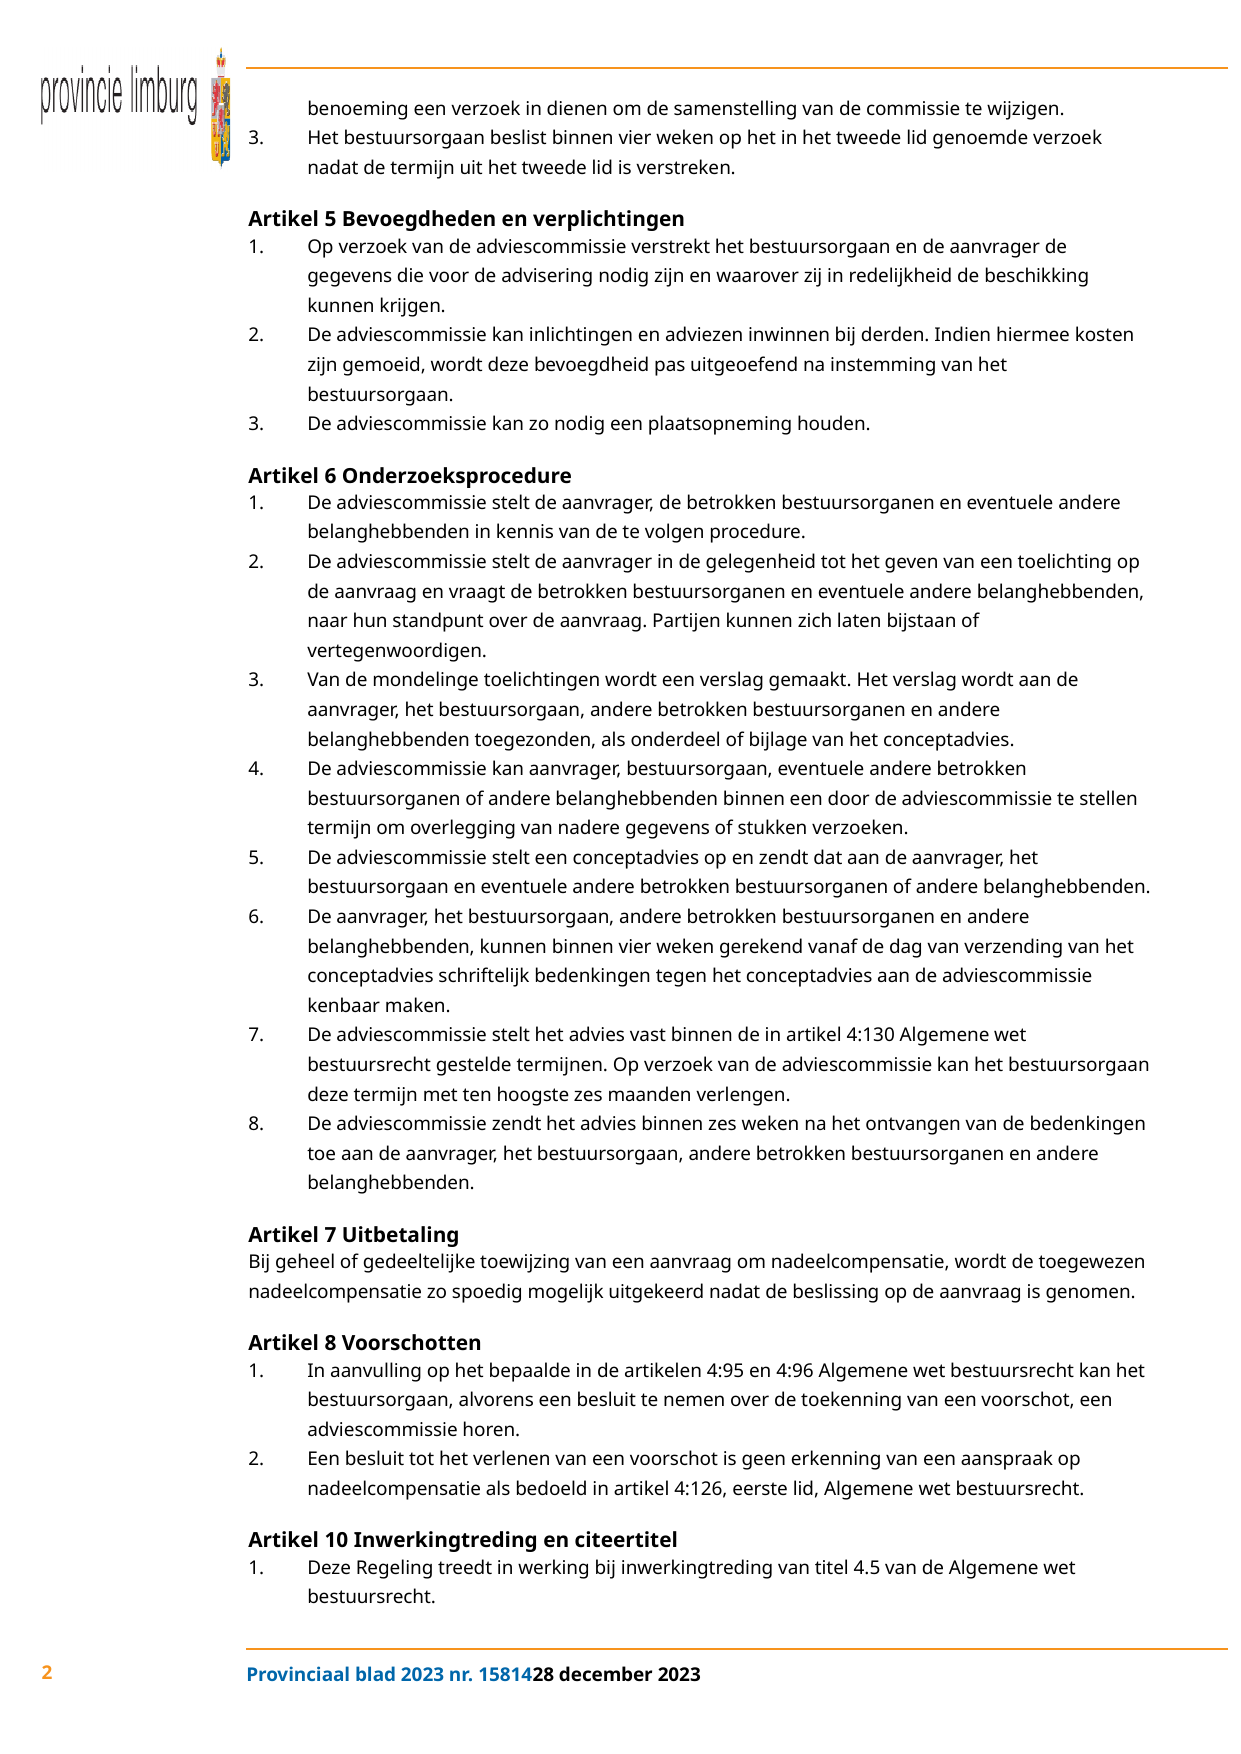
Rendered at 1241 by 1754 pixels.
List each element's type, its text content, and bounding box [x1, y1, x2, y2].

list Het bestuursorgaan beslist binnen vier weken op het in het tweede lid genoemde verzoek nadat de termijn uit het tweede lid is verstreken. [248, 124, 1152, 180]
picture [41, 47, 231, 172]
list De aanvrager, het bestuursorgaan, andere betrokken bestuursorganen en andere belanghebbenden, kunnen binnen vier weken gerekend vanaf de dag van verzending van het conceptadvies schriftelijk bedenkingen tegen het conceptadvies aan de adviescommissie kenbaar maken. [248, 903, 1152, 1018]
list De adviescommissie stelt de aanvrager in de gelegenheid tot het geven van een toelichting op de aanvraag en vraagt de betrokken bestuursorganen en eventuele andere belanghebbenden, naar hun standpunt over de aanvraag. Partijen kunnen zich laten bijstaan of vertegenwoordigen. [248, 548, 1152, 663]
list De adviescommissie stelt een conceptadvies op en zendt dat aan de aanvrager, het bestuursorgaan en eventuele andere betrokken bestuursorganen of andere belanghebbenden. [248, 844, 1152, 899]
list Een besluit tot het verlenen van een voorschot is geen erkenning van een aanspraak op nadeelcompensatie als bedoeld in artikel 4:126, eerste lid, Algemene wet bestuursrecht. [248, 1446, 1152, 1501]
list De adviescommissie zendt het advies binnen zes weken na het ontvangen van de bedenkingen toe aan de aanvrager, het bestuursorgaan, andere betrokken bestuursorganen en andere belanghebbenden. [248, 1110, 1152, 1195]
list De adviescommissie stelt het advies vast binnen de in artikel 4:130 Algemene wet bestuursrecht gestelde termijnen. Op verzoek van de adviescommissie kan het bestuursorgaan deze termijn met ten hoogste zes maanden verlengen. [248, 1022, 1152, 1107]
text Bij geheel of gedeeltelijke toewijzing van een aanvraag om nadeelcompensatie, wordt de toegewezen nadeelcompensatie zo spoedig mogelijk uitgekeerd nadat de beslissing op de aanvraag is genomen. [248, 1248, 1152, 1304]
text Artikel 8 Voorschotten [248, 1328, 1152, 1357]
text Artikel 5 Bevoegdheden en verplichtingen [248, 204, 1152, 233]
list Op verzoek van de adviescommissie verstrekt het bestuursorgaan en de aanvrager de gegevens die voor de advisering nodig zijn en waarover zij in redelijkheid de beschikking kunnen krijgen. [248, 233, 1152, 318]
list benoeming een verzoek in dienen om de samenstelling van de commissie te wijzigen. [248, 95, 1152, 121]
text Artikel 10 Inwerkingtreding en citeertitel [248, 1526, 1152, 1554]
list De adviescommissie kan aanvrager, bestuursorgaan, eventuele andere betrokken bestuursorganen of andere belanghebbenden binnen een door de adviescommissie te stellen termijn om overlegging van nadere gegevens of stukken verzoeken. [248, 755, 1152, 840]
list Van de mondelinge toelichtingen wordt een verslag gemaakt. Het verslag wordt aan de aanvrager, het bestuursorgaan, andere betrokken bestuursorganen en andere belanghebbenden toegezonden, als onderdeel of bijlage van het conceptadvies. [248, 667, 1152, 752]
text Artikel 7 Uitbetaling [248, 1220, 1152, 1248]
list In aanvulling op het bepaalde in de artikelen 4:95 en 4:96 Algemene wet bestuursrecht kan het bestuursorgaan, alvorens een besluit te nemen over de toekenning van een voorschot, een adviescommissie horen. [248, 1357, 1152, 1442]
text Artikel 6 Onderzoeksprocedure [248, 461, 1152, 489]
list De adviescommissie kan inlichtingen en adviezen inwinnen bij derden. Indien hiermee kosten zijn gemoeid, wordt deze bevoegdheid pas uitgeoefend na instemming van het bestuursorgaan. [248, 322, 1152, 406]
list De adviescommissie kan zo nodig een plaatsopneming houden. [248, 410, 1152, 436]
list Deze Regeling treedt in werking bij inwerkingtreding van titel 4.5 van de Algemene wet bestuursrecht. [248, 1554, 1152, 1609]
list De adviescommissie stelt de aanvrager, de betrokken bestuursorganen en eventuele andere belanghebbenden in kennis van de te volgen procedure. [248, 489, 1152, 544]
